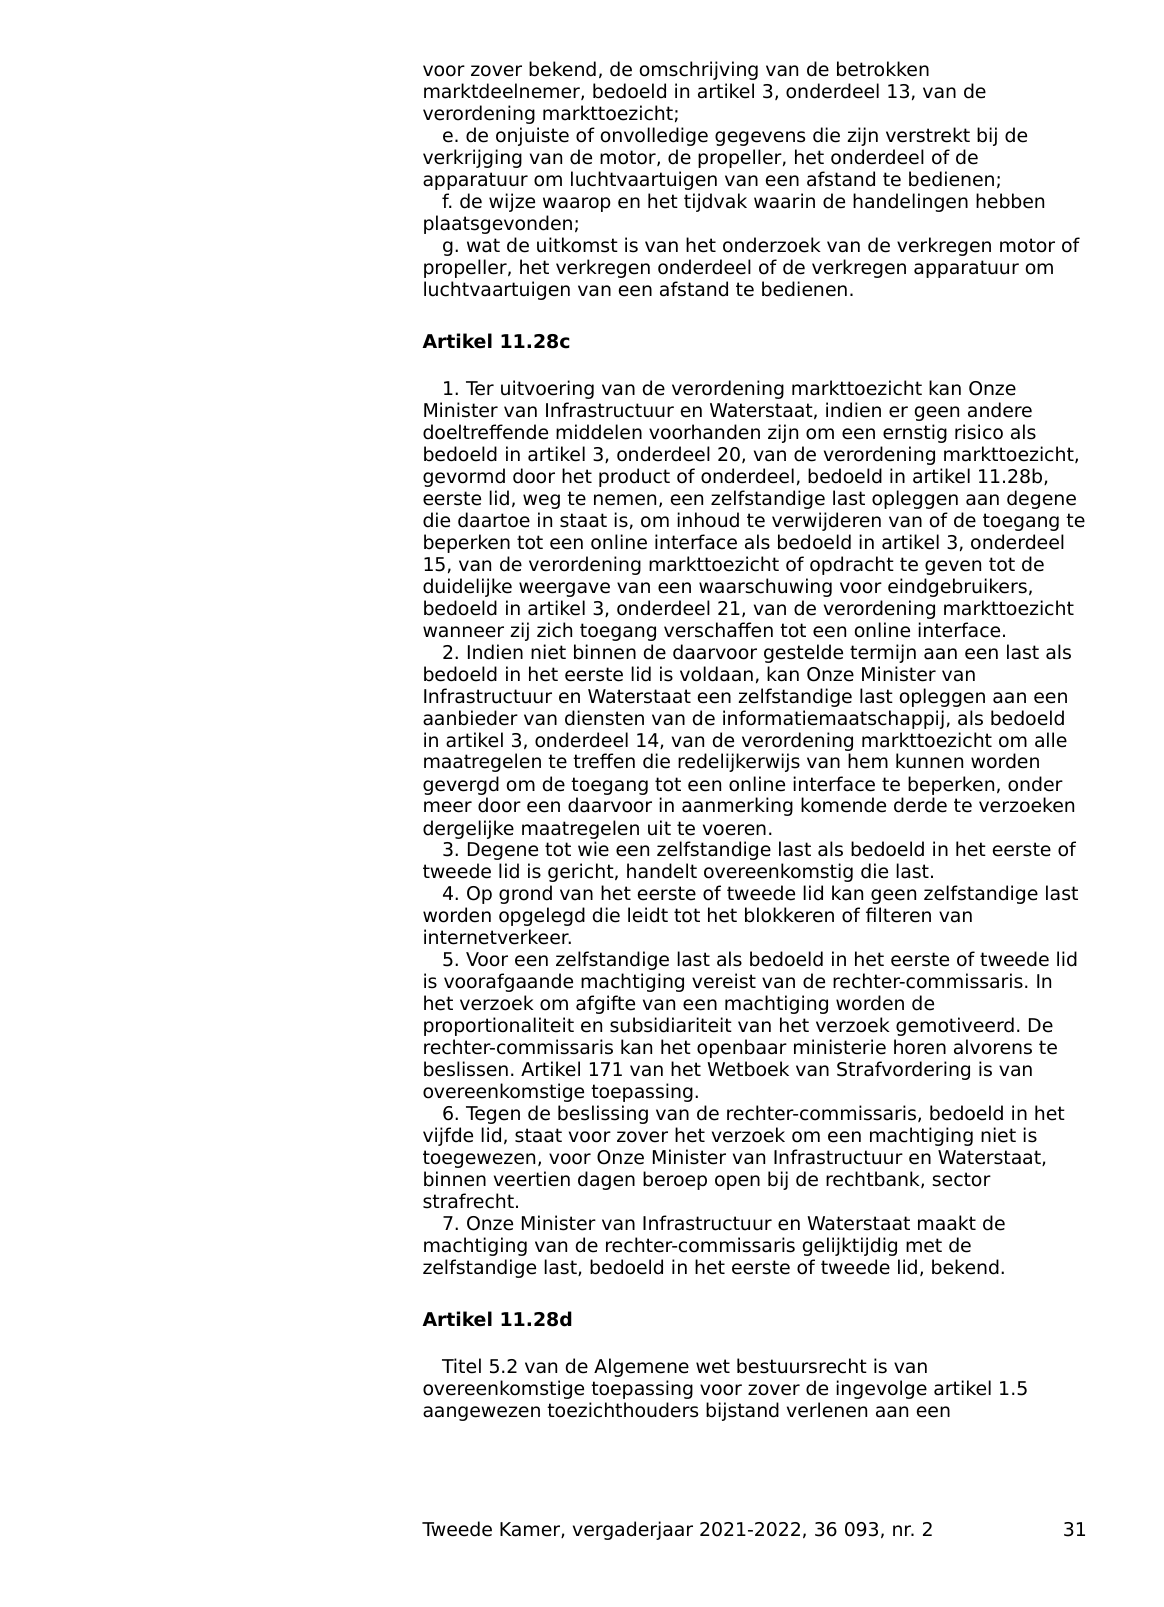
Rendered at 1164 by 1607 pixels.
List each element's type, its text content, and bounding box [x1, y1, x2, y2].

text 7. Onze Minister van Infrastructuur en Waterstaat maakt de machtiging van de rechter-commissaris gelijktijdig met de zelfstandige last, bedoeld in het eerste of tweede lid, bekend. [422, 1213, 1087, 1279]
text Titel 5.2 van de Algemene wet bestuursrecht is van overeenkomstige toepassing voor zover de ingevolge artikel 1.5 aangewezen toezichthouders bijstand verlenen aan een [422, 1356, 1087, 1422]
subtitle Artikel 11.28c [422, 331, 1087, 353]
text voor zover bekend, de omschrijving van de betrokken marktdeelnemer, bedoeld in artikel 3, onderdeel 13, van de verordening markttoezicht; [422, 59, 1087, 125]
text 2. Indien niet binnen de daarvoor gestelde termijn aan een last als bedoeld in het eerste lid is voldaan, kan Onze Minister van Infrastructuur en Waterstaat een zelfstandige last opleggen aan een aanbieder van diensten van de informatiemaatschappij, als bedoeld in artikel 3, onderdeel 14, van de verordening markttoezicht om alle maatregelen te treffen die redelijkerwijs van hem kunnen worden gevergd om de toegang tot een online interface te beperken, onder meer door een daarvoor in aanmerking komende derde te verzoeken dergelijke maatregelen uit te voeren. [422, 642, 1087, 839]
subtitle Artikel 11.28d [422, 1309, 1087, 1331]
text 5. Voor een zelfstandige last als bedoeld in het eerste of tweede lid is voorafgaande machtiging vereist van de rechter-commissaris. In het verzoek om afgifte van een machtiging worden de proportionaliteit en subsidiariteit van het verzoek gemotiveerd. De rechter-commissaris kan het openbaar ministerie horen alvorens te beslissen. Artikel 171 van het Wetboek van Strafvordering is van overeenkomstige toepassing. [422, 949, 1087, 1103]
text 4. Op grond van het eerste of tweede lid kan geen zelfstandige last worden opgelegd die leidt tot het blokkeren of filteren van internetverkeer. [422, 883, 1087, 949]
text 6. Tegen de beslissing van de rechter-commissaris, bedoeld in het vijfde lid, staat voor zover het verzoek om een machtiging niet is toegewezen, voor Onze Minister van Infrastructuur en Waterstaat, binnen veertien dagen beroep open bij de rechtbank, sector strafrecht. [422, 1103, 1087, 1213]
text 3. Degene tot wie een zelfstandige last als bedoeld in het eerste of tweede lid is gericht, handelt overeenkomstig die last. [422, 839, 1087, 883]
text 1. Ter uitvoering van de verordening markttoezicht kan Onze Minister van Infrastructuur en Waterstaat, indien er geen andere doeltreffende middelen voorhanden zijn om een ernstig risico als bedoeld in artikel 3, onderdeel 20, van de verordening markttoezicht, gevormd door het product of onderdeel, bedoeld in artikel 11.28b, eerste lid, weg te nemen, een zelfstandige last opleggen aan degene die daartoe in staat is, om inhoud te verwijderen van of de toegang te beperken tot een online interface als bedoeld in artikel 3, onderdeel 15, van de verordening markttoezicht of opdracht te geven tot de duidelijke weergave van een waarschuwing voor eindgebruikers, bedoeld in artikel 3, onderdeel 21, van de verordening markttoezicht wanneer zij zich toegang verschaffen tot een online interface. [422, 378, 1087, 642]
text g. wat de uitkomst is van het onderzoek van de verkregen motor of propeller, het verkregen onderdeel of de verkregen apparatuur om luchtvaartuigen van een afstand te bedienen. [422, 235, 1087, 301]
text f. de wijze waarop en het tijdvak waarin de handelingen hebben plaatsgevonden; [422, 191, 1087, 235]
text e. de onjuiste of onvolledige gegevens die zijn verstrekt bij de verkrijging van de motor, de propeller, het onderdeel of de apparatuur om luchtvaartuigen van een afstand te bedienen; [422, 125, 1087, 191]
